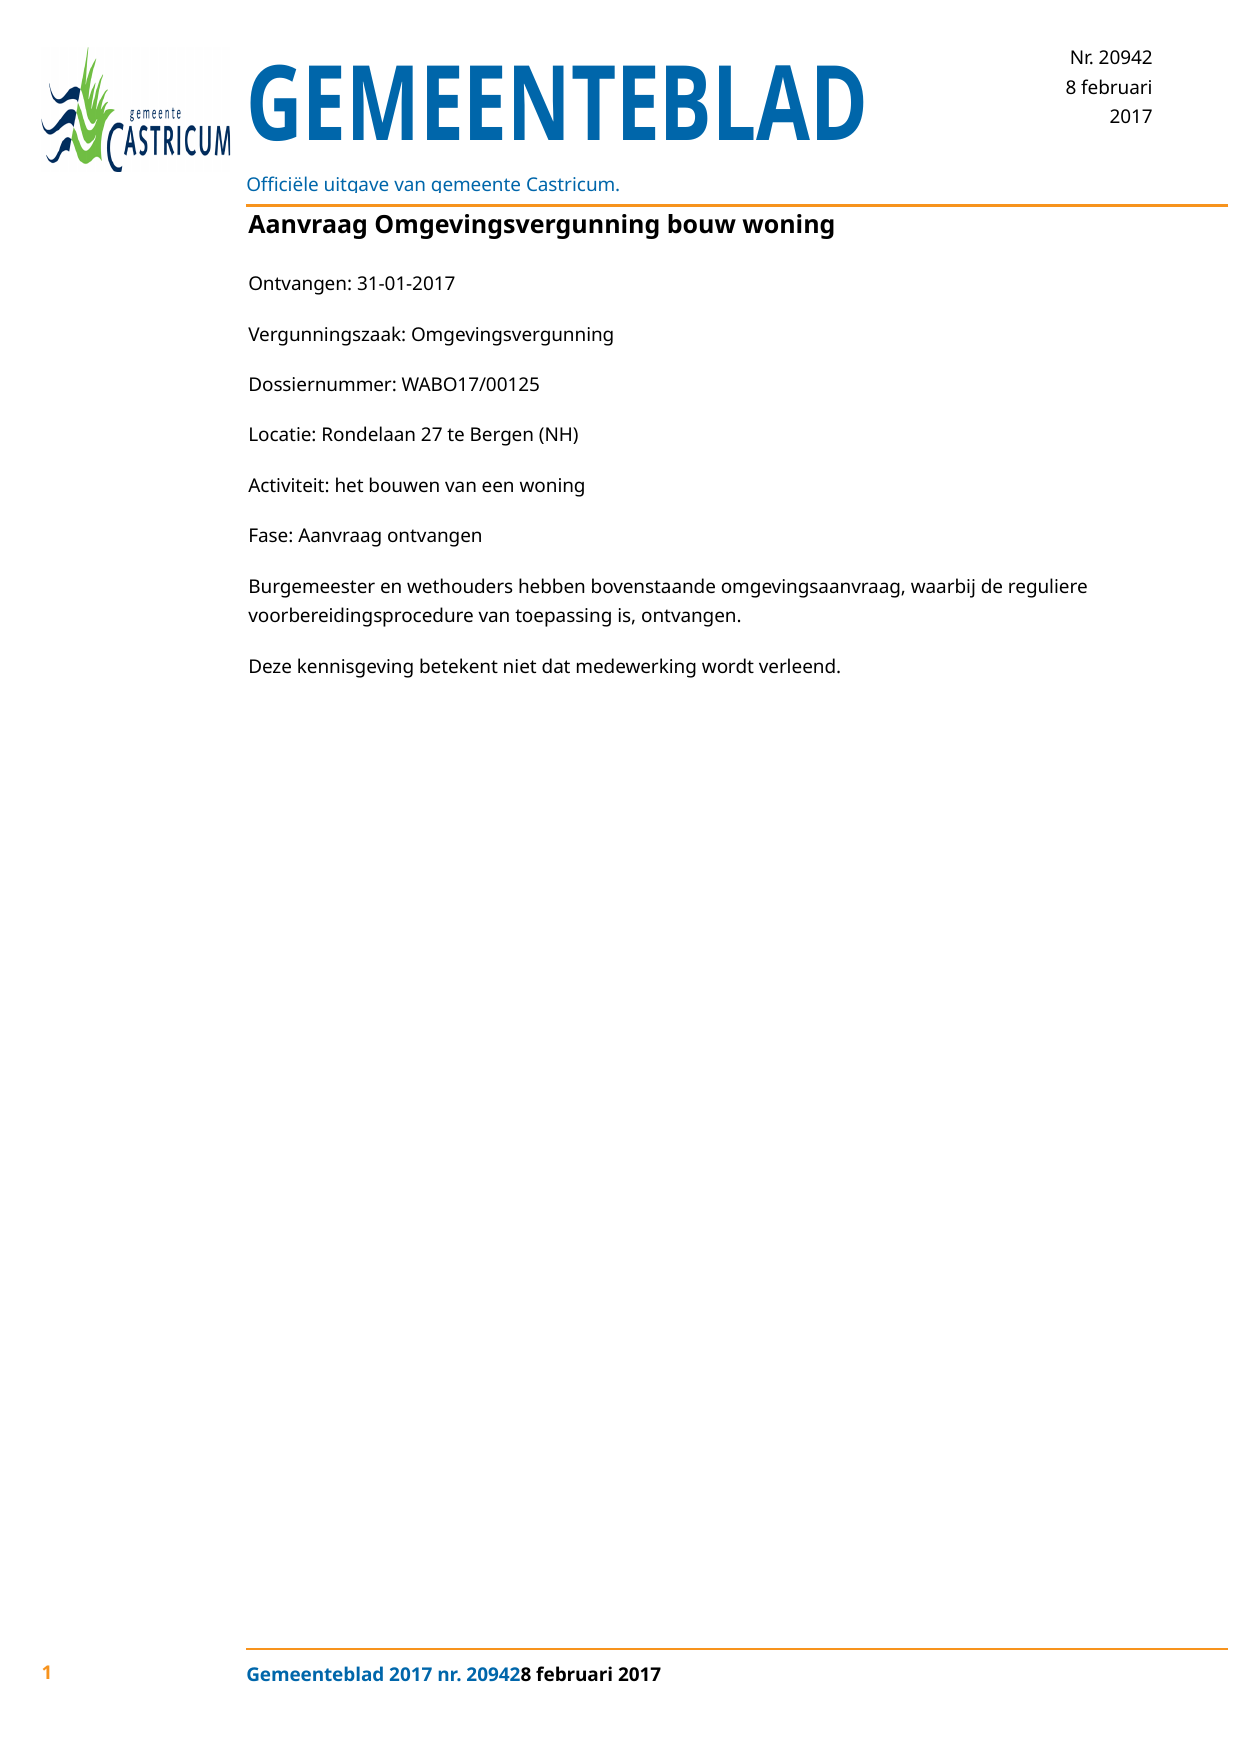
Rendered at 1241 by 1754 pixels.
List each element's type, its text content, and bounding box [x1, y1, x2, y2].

text Locatie: Rondelaan 27 te Bergen (NH) [248, 422, 1152, 447]
picture [41, 47, 231, 172]
text Fase: Aanvraag ontvangen [248, 522, 1152, 548]
text Activiteit: het bouwen van een woning [248, 472, 1152, 498]
text Burgemeester en wethouders hebben bovenstaande omgevingsaanvraag, waarbij de reguliere voorbereidingsprocedure van toepassing is, ontvangen. [248, 573, 1152, 628]
text Ontvangen: 31-01-2017 [248, 270, 1152, 296]
text Deze kennisgeving betekent niet dat medewerking wordt verleend. [248, 653, 1152, 678]
text Dossiernummer: WABO17/00125 [248, 371, 1152, 397]
text Vergunningszaak: Omgevingsvergunning [248, 321, 1152, 346]
text Aanvraag Omgevingsvergunning bouw woning [248, 207, 1152, 241]
